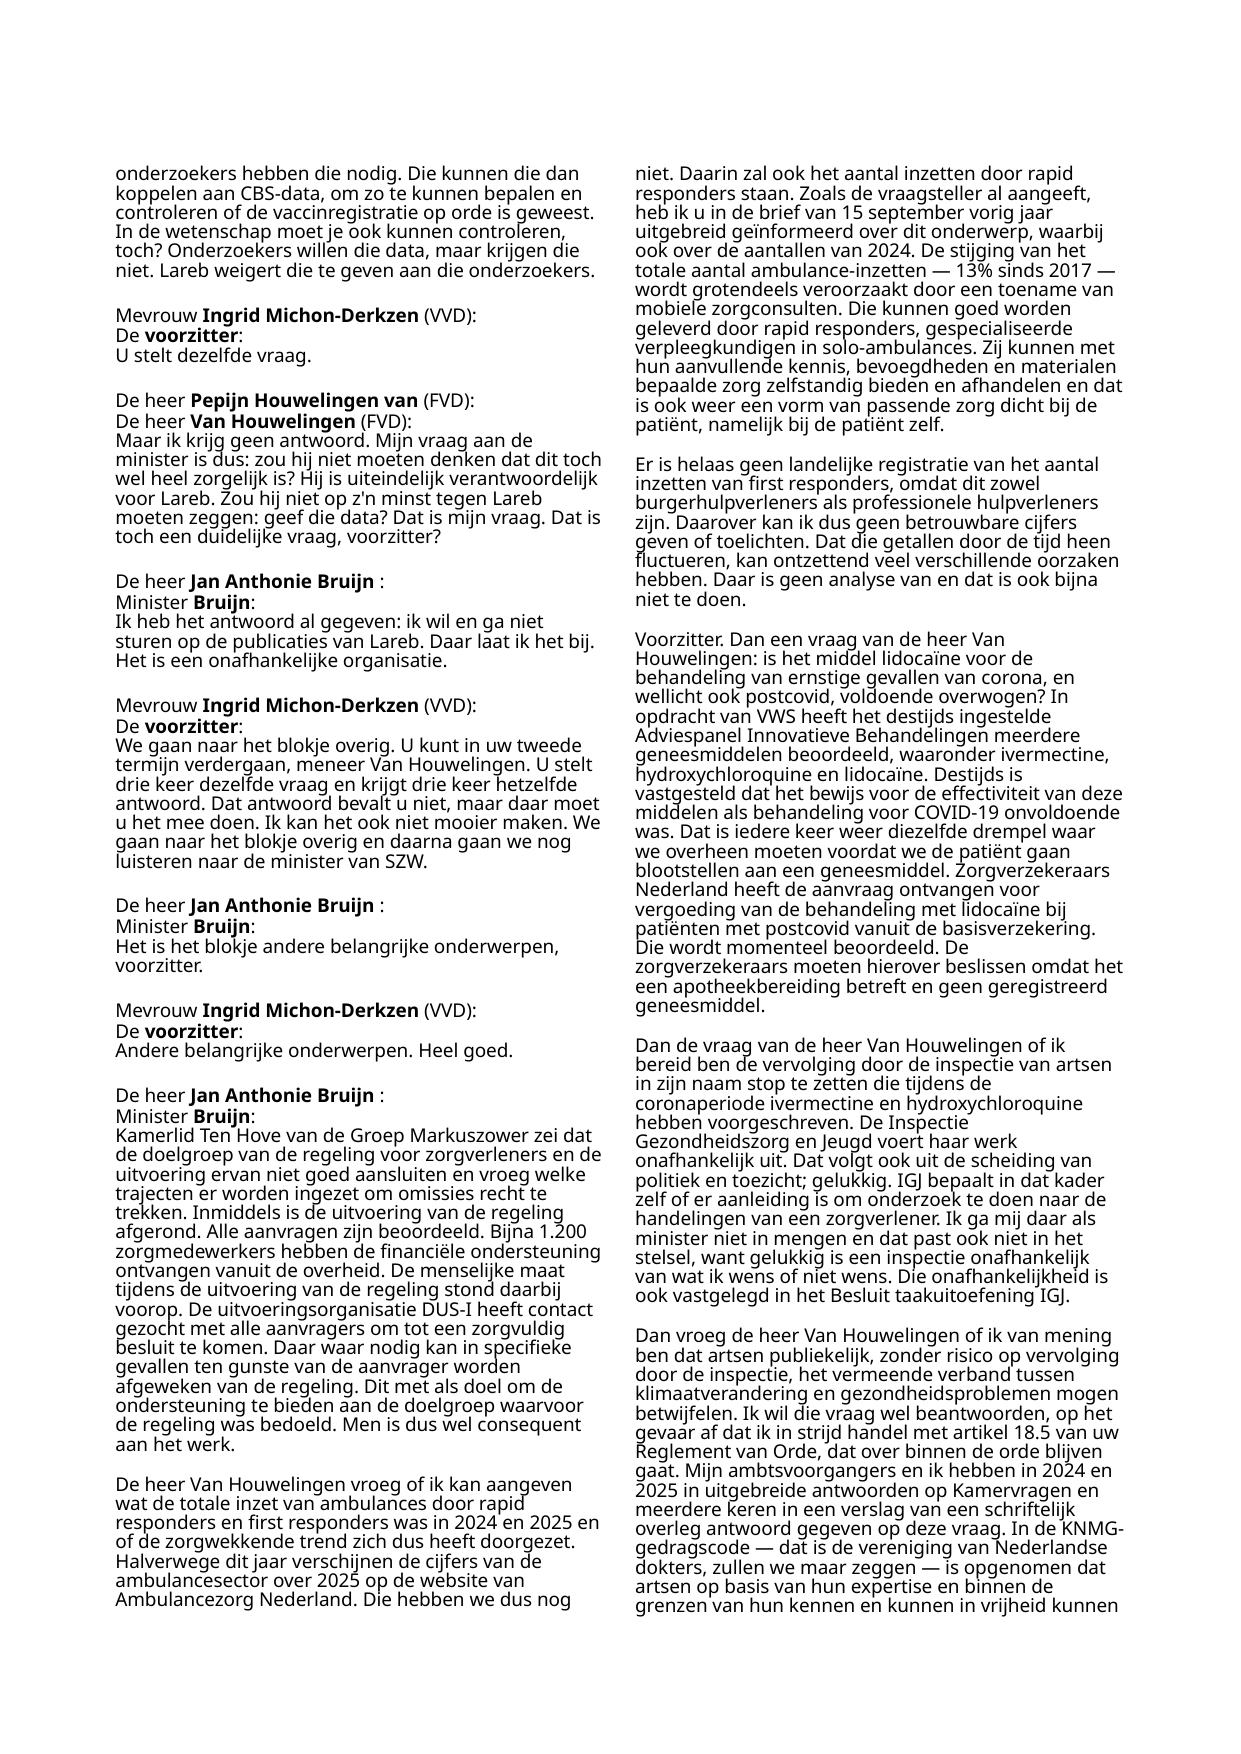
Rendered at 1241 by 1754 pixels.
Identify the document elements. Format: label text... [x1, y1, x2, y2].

text De voorzitter: [115, 1023, 605, 1042]
text De voorzitter: [115, 718, 605, 737]
text Mevrouw Ingrid Michon-Derkzen (VVD): [115, 997, 605, 1023]
text De heer Jan Anthonie Bruijn : [115, 893, 605, 918]
text De voorzitter: [115, 327, 605, 347]
text Mevrouw Ingrid Michon-Derkzen (VVD): [115, 692, 605, 718]
text Mevrouw Ingrid Michon-Derkzen (VVD): [115, 302, 605, 327]
text Maar ik krijg geen antwoord. Mijn vraag aan de minister is dus: zou hij niet moeten denken dat dit toch wel heel zorgelijk is? Hij is uiteindelijk verantwoordelijk voor Lareb. Zou hij niet op z'n minst tegen Lareb moeten zeggen: geef die data? Dat is mijn vraag. Dat is toch een duidelijke vraag, voorzitter? [115, 432, 605, 547]
text Minister Bruijn: [115, 1108, 605, 1127]
text Kamerlid Ten Hove van de Groep Markuszower zei dat de doelgroep van de regeling voor zorgverleners en de uitvoering ervan niet goed aansluiten en vroeg welke trajecten er worden ingezet om omissies recht te trekken. Inmiddels is de uitvoering van de regeling afgerond. Alle aanvragen zijn beoordeeld. Bijna 1.200 zorgmedewerkers hebben de financiële ondersteuning ontvangen vanuit de overheid. De menselijke maat tijdens de uitvoering van de regeling stond daarbij voorop. De uitvoeringsorganisatie DUS-I heeft contact gezocht met alle aanvragers om tot een zorgvuldig besluit te komen. Daar waar nodig kan in specifieke gevallen ten gunste van de aanvrager worden afgeweken van de regeling. Dit met als doel om de ondersteuning te bieden aan de doelgroep waarvoor de regeling was bedoeld. Men is dus wel consequent aan het werk. [115, 1127, 605, 1455]
text Andere belangrijke onderwerpen. Heel goed. [115, 1042, 605, 1061]
text De heer Jan Anthonie Bruijn : [115, 568, 605, 594]
text De heer Van Houwelingen vroeg of ik kan aangeven wat de totale inzet van ambulances door rapid responders en first responders was in 2024 en 2025 en of de zorgwekkende trend zich dus heeft doorgezet. Halverwege dit jaar verschijnen de cijfers van de ambulancesector over 2025 op de website van Ambulancezorg Nederland. Die hebben we dus nog [115, 1476, 605, 1610]
text U stelt dezelfde vraag. [115, 347, 605, 366]
text Minister Bruijn: [115, 594, 605, 613]
text niet. Daarin zal ook het aantal inzetten door rapid responders staan. Zoals de vraagsteller al aangeeft, heb ik u in de brief van 15 september vorig jaar uitgebreid geïnformeerd over dit onderwerp, waarbij ook over de aantallen van 2024. De stijging van het totale aantal ambulance-inzetten — 13% sinds 2017 — wordt grotendeels veroorzaakt door een toename van mobiele zorgconsulten. Die kunnen goed worden geleverd door rapid responders, gespecialiseerde verpleegkundigen in solo-ambulances. Zij kunnen met hun aanvullende kennis, bevoegdheden en materialen bepaalde zorg zelfstandig bieden en afhandelen en dat is ook weer een vorm van passende zorg dicht bij de patiënt, namelijk bij de patiënt zelf. [635, 165, 1125, 435]
text We gaan naar het blokje overig. U kunt in uw tweede termijn verdergaan, meneer Van Houwelingen. U stelt drie keer dezelfde vraag en krijgt drie keer hetzelfde antwoord. Dat antwoord bevalt u niet, maar daar moet u het mee doen. Ik kan het ook niet mooier maken. We gaan naar het blokje overig en daarna gaan we nog luisteren naar de minister van SZW. [115, 737, 605, 872]
text De heer Pepijn Houwelingen van (FVD): [115, 387, 605, 413]
text Ik heb het antwoord al gegeven: ik wil en ga niet sturen op de publicaties van Lareb. Daar laat ik het bij. Het is een onafhankelijke organisatie. [115, 613, 605, 671]
text De heer Jan Anthonie Bruijn : [115, 1082, 605, 1108]
text onderzoekers hebben die nodig. Die kunnen die dan koppelen aan CBS-data, om zo te kunnen bepalen en controleren of de vaccinregistratie op orde is geweest. In de wetenschap moet je ook kunnen controleren, toch? Onderzoekers willen die data, maar krijgen die niet. Lareb weigert die te geven aan die onderzoekers. [115, 165, 605, 281]
text Minister Bruijn: [115, 918, 605, 938]
text Er is helaas geen landelijke registratie van het aantal inzetten van first responders, omdat dit zowel burgerhulpverleners als professionele hulpverleners zijn. Daarover kan ik dus geen betrouwbare cijfers geven of toelichten. Dat die getallen door de tijd heen fluctueren, kan ontzettend veel verschillende oorzaken hebben. Daar is geen analyse van en dat is ook bijna niet te doen. [635, 456, 1125, 610]
text Dan vroeg de heer Van Houwelingen of ik van mening ben dat artsen publiekelijk, zonder risico op vervolging door de inspectie, het vermeende verband tussen klimaatverandering en gezondheidsproblemen mogen betwijfelen. Ik wil die vraag wel beantwoorden, op het gevaar af dat ik in strijd handel met artikel 18.5 van uw Reglement van Orde, dat over binnen de orde blijven gaat. Mijn ambtsvoorgangers en ik hebben in 2024 en 2025 in uitgebreide antwoorden op Kamervragen en meerdere keren in een verslag van een schriftelijk overleg antwoord gegeven op deze vraag. In de KNMG-gedragscode — dat is de vereniging van Nederlandse dokters, zullen we maar zeggen — is opgenomen dat artsen op basis van hun expertise en binnen de grenzen van hun kennen en kunnen in vrijheid kunnen [635, 1327, 1125, 1616]
text Dan de vraag van de heer Van Houwelingen of ik bereid ben de vervolging door de inspectie van artsen in zijn naam stop te zetten die tijdens de coronaperiode ivermectine en hydroxychloroquine hebben voorgeschreven. De Inspectie Gezondheidszorg en Jeugd voert haar werk onafhankelijk uit. Dat volgt ook uit de scheiding van politiek en toezicht; gelukkig. IGJ bepaalt in dat kader zelf of er aanleiding is om onderzoek te doen naar de handelingen van een zorgverlener. Ik ga mij daar als minister niet in mengen en dat past ook niet in het stelsel, want gelukkig is een inspectie onafhankelijk van wat ik wens of niet wens. Die onafhankelijkheid is ook vastgelegd in het Besluit taakuitoefening IGJ. [635, 1037, 1125, 1307]
text Het is het blokje andere belangrijke onderwerpen, voorzitter. [115, 938, 605, 976]
text De heer Van Houwelingen (FVD): [115, 413, 605, 432]
text Voorzitter. Dan een vraag van de heer Van Houwelingen: is het middel lidocaïne voor de behandeling van ernstige gevallen van corona, en wellicht ook postcovid, voldoende overwogen? In opdracht van VWS heeft het destijds ingestelde Adviespanel Innovatieve Behandelingen meerdere geneesmiddelen beoordeeld, waaronder ivermectine, hydroxychloroquine en lidocaïne. Destijds is vastgesteld dat het bewijs voor de effectiviteit van deze middelen als behandeling voor COVID-19 onvoldoende was. Dat is iedere keer weer diezelfde drempel waar we overheen moeten voordat we de patiënt gaan blootstellen aan een geneesmiddel. Zorgverzekeraars Nederland heeft de aanvraag ontvangen voor vergoeding van de behandeling met lidocaïne bij patiënten met postcovid vanuit de basisverzekering. Die wordt momenteel beoordeeld. De zorgverzekeraars moeten hierover beslissen omdat het een apotheekbereiding betreft en geen geregistreerd geneesmiddel. [635, 631, 1125, 1016]
